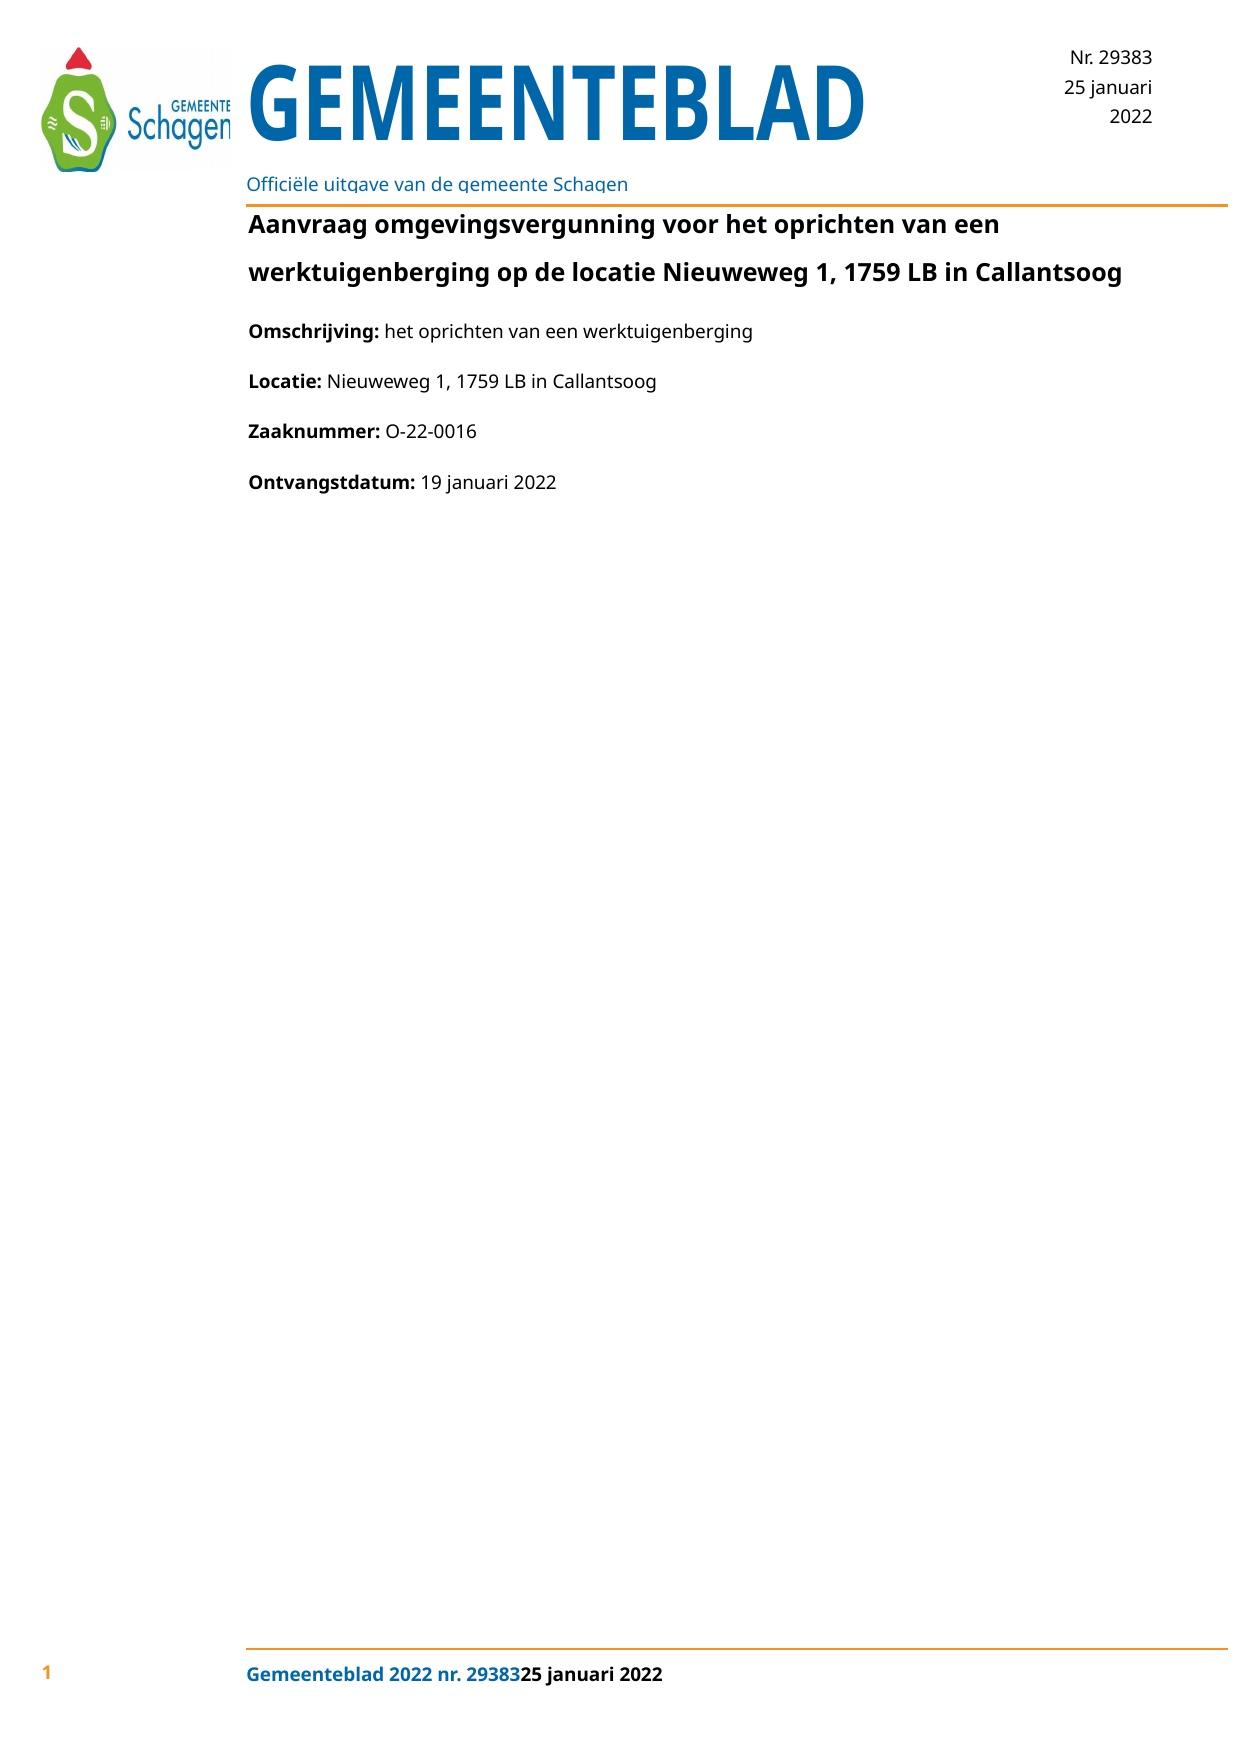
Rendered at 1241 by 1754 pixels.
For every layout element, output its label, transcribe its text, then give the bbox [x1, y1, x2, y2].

text Zaaknummer: O-22-0016 [248, 419, 1152, 444]
picture [41, 47, 231, 172]
text Ontvangstdatum: 19 januari 2022 [248, 469, 1152, 495]
text Aanvraag omgevingsvergunning voor het oprichten van een werktuigenberging op de locatie Nieuweweg 1, 1759 LB in Callantsoog [248, 207, 1152, 288]
text Locatie: Nieuweweg 1, 1759 LB in Callantsoog [248, 368, 1152, 394]
text Omschrijving: het oprichten van een werktuigenberging [248, 318, 1152, 344]
